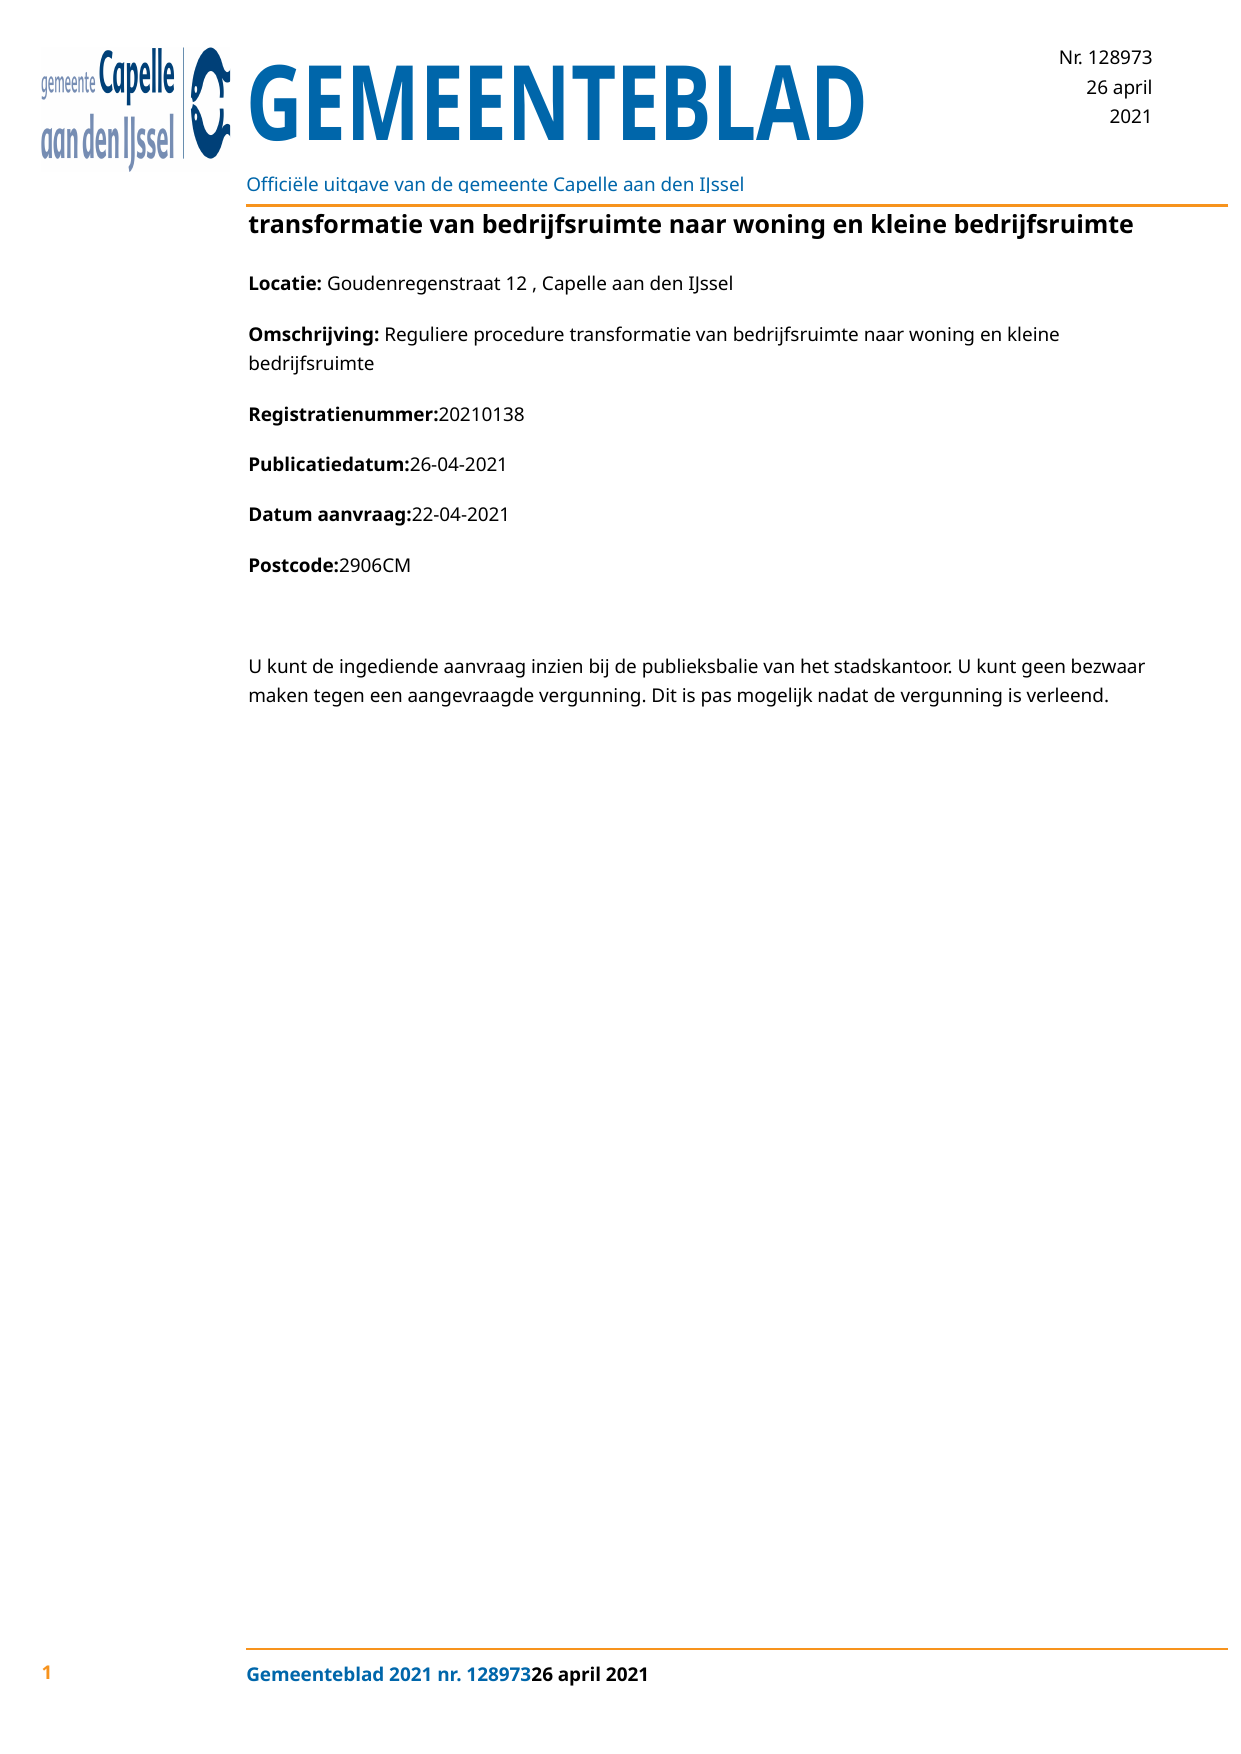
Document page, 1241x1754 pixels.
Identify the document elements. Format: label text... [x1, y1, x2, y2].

text Registratienummer:20210138 [248, 401, 1152, 426]
text Publicatiedatum:26-04-2021 [248, 451, 1152, 477]
text transformatie van bedrijfsruimte naar woning en kleine bedrijfsruimte [248, 207, 1152, 241]
text Postcode:2906CM [248, 552, 1152, 578]
text Locatie: Goudenregenstraat 12 , Capelle aan den IJssel [248, 270, 1152, 296]
text U kunt de ingediende aanvraag inzien bij de publieksbalie van het stadskantoor. U kunt geen bezwaar maken tegen een aangevraagde vergunning. Dit is pas mogelijk nadat de vergunning is verleend. [248, 653, 1152, 708]
picture [41, 47, 231, 172]
text Datum aanvraag:22-04-2021 [248, 502, 1152, 527]
text Omschrijving: Reguliere procedure transformatie van bedrijfsruimte naar woning en kleine bedrijfsruimte [248, 321, 1152, 376]
